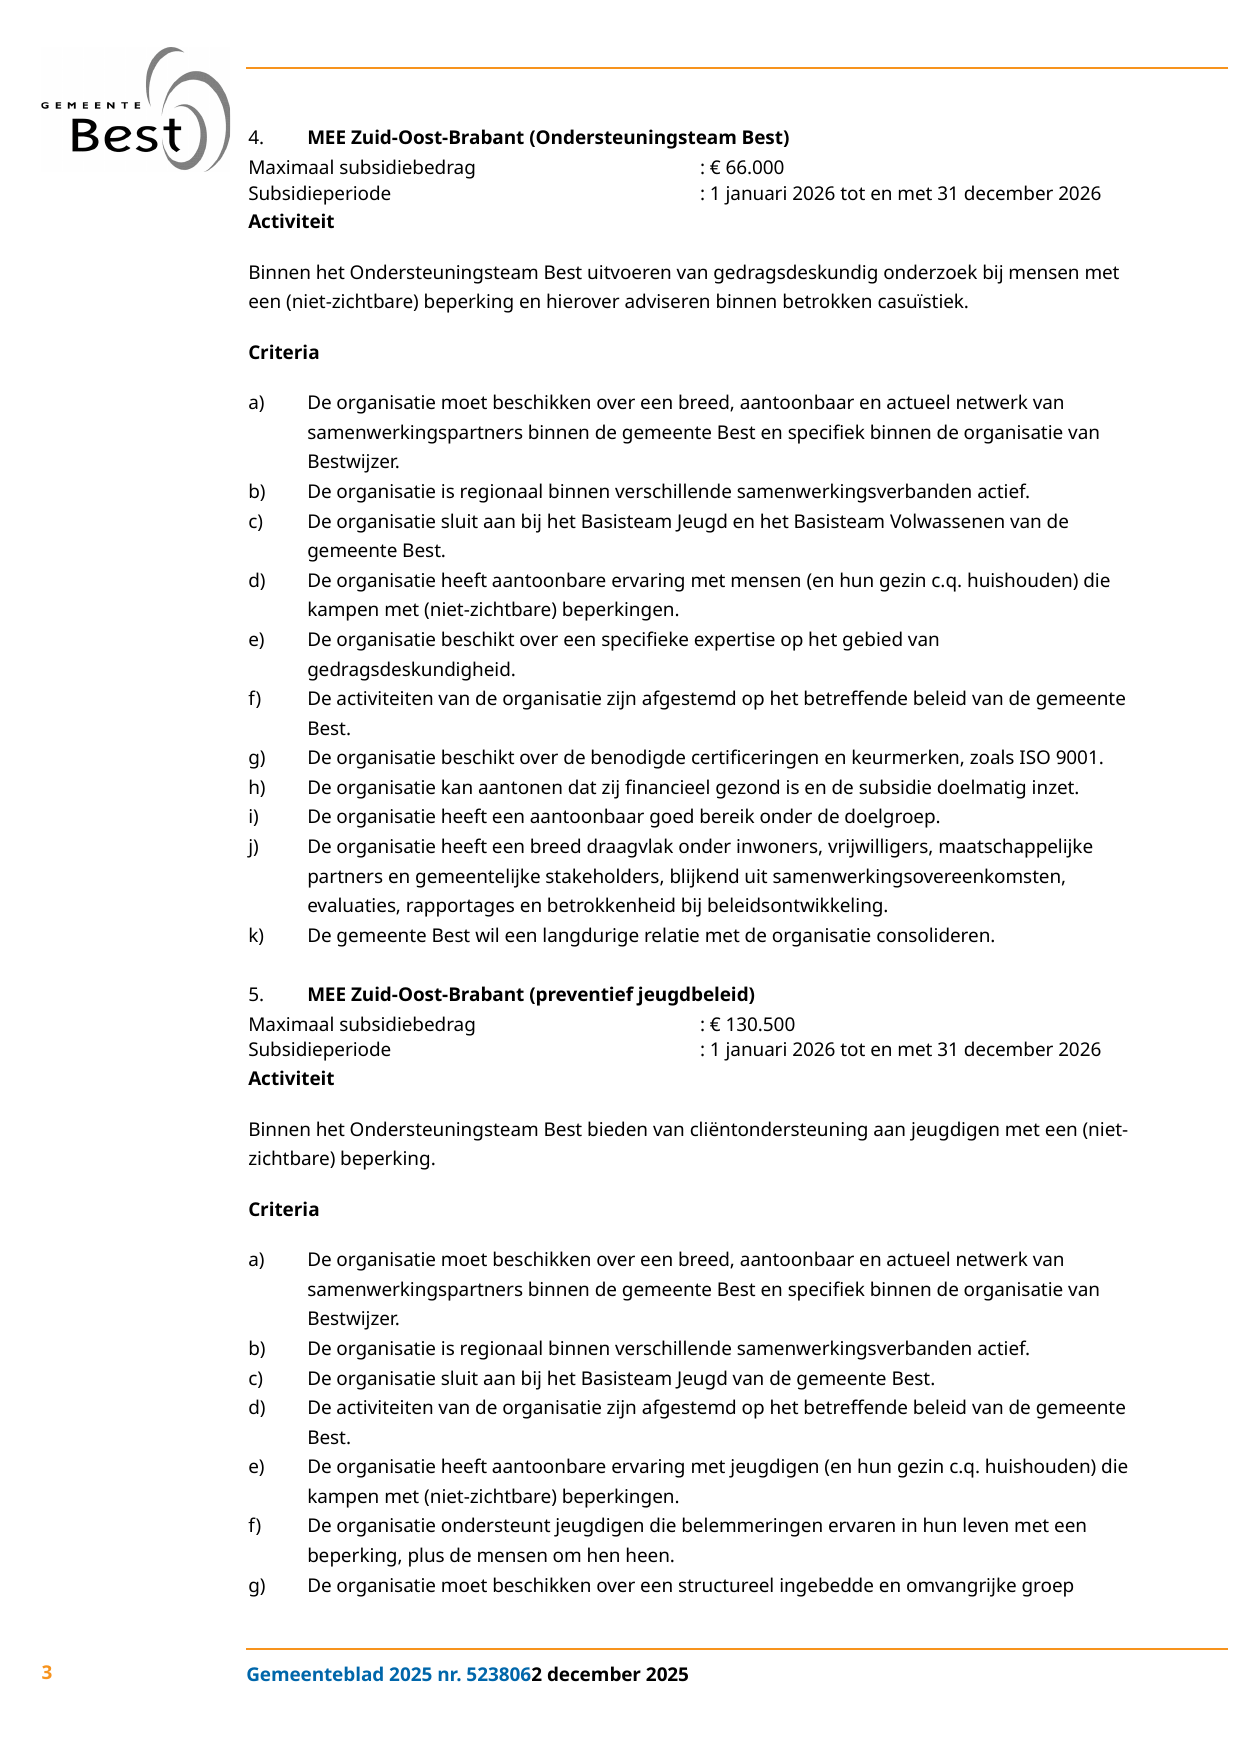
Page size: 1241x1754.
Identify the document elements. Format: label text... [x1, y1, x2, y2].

list De organisatie is regionaal binnen verschillende samenwerkingsverbanden actief. [248, 1335, 1152, 1361]
list De organisatie moet beschikken over een breed, aantoonbaar en actueel netwerk van samenwerkingspartners binnen de gemeente Best en specifiek binnen de organisatie van Bestwijzer. [248, 389, 1152, 474]
list De organisatie moet beschikken over een structureel ingebedde en omvangrijke groep [248, 1572, 1152, 1598]
table_header : € 130.500 [700, 1011, 1152, 1037]
picture [41, 47, 231, 172]
table_header Maximaal subsidiebedrag [248, 1011, 700, 1037]
list De organisatie kan aantonen dat zij financieel gezond is en de subsidie doelmatig inzet. [248, 774, 1152, 800]
table_cell : 1 januari 2026 tot en met 31 december 2026 [700, 1037, 1152, 1062]
list De organisatie sluit aan bij het Basisteam Jeugd van de gemeente Best. [248, 1365, 1152, 1391]
list De activiteiten van de organisatie zijn afgestemd op het betreffende beleid van de gemeente Best. [248, 685, 1152, 741]
table_cell Subsidieperiode [248, 1037, 700, 1062]
table_header Maximaal subsidiebedrag [248, 154, 700, 180]
table_cell Subsidieperiode [248, 180, 700, 206]
list De organisatie heeft een breed draagvlak onder inwoners, vrijwilligers, maatschappelijke partners en gemeentelijke stakeholders, blijkend uit samenwerkingsovereenkomsten, evaluaties, rapportages en betrokkenheid bij beleidsontwikkeling. [248, 833, 1152, 918]
text Activiteit [248, 209, 1152, 234]
text Criteria [248, 339, 1152, 365]
list De gemeente Best wil een langdurige relatie met de organisatie consolideren. [248, 922, 1152, 948]
list De organisatie beschikt over een specifieke expertise op het gebied van gedragsdeskundigheid. [248, 626, 1152, 682]
table_header : € 66.000 [700, 154, 1152, 180]
list De organisatie ondersteunt jeugdigen die belemmeringen ervaren in hun leven met een beperking, plus de mensen om hen heen. [248, 1513, 1152, 1568]
list De organisatie sluit aan bij het Basisteam Jeugd en het Basisteam Volwassenen van de gemeente Best. [248, 508, 1152, 563]
list MEE Zuid-Oost-Brabant (Ondersteuningsteam Best) [248, 124, 1152, 150]
table_cell : 1 januari 2026 tot en met 31 december 2026 [700, 180, 1152, 206]
list MEE Zuid-Oost-Brabant (preventief jeugdbeleid) [248, 981, 1152, 1007]
list De organisatie moet beschikken over een breed, aantoonbaar en actueel netwerk van samenwerkingspartners binnen de gemeente Best en specifiek binnen de organisatie van Bestwijzer. [248, 1246, 1152, 1331]
list De activiteiten van de organisatie zijn afgestemd op het betreffende beleid van de gemeente Best. [248, 1394, 1152, 1450]
text Criteria [248, 1196, 1152, 1222]
text Binnen het Ondersteuningsteam Best bieden van cliëntondersteuning aan jeugdigen met een (niet-zichtbare) beperking. [248, 1116, 1152, 1171]
text Binnen het Ondersteuningsteam Best uitvoeren van gedragsdeskundig onderzoek bij mensen met een (niet-zichtbare) beperking en hierover adviseren binnen betrokken casuïstiek. [248, 259, 1152, 314]
list De organisatie beschikt over de benodigde certificeringen en keurmerken, zoals ISO 9001. [248, 744, 1152, 770]
list De organisatie heeft een aantoonbaar goed bereik onder de doelgroep. [248, 804, 1152, 829]
text Activiteit [248, 1066, 1152, 1091]
list De organisatie heeft aantoonbare ervaring met mensen (en hun gezin c.q. huishouden) die kampen met (niet-zichtbare) beperkingen. [248, 567, 1152, 622]
list De organisatie heeft aantoonbare ervaring met jeugdigen (en hun gezin c.q. huishouden) die kampen met (niet-zichtbare) beperkingen. [248, 1453, 1152, 1509]
list De organisatie is regionaal binnen verschillende samenwerkingsverbanden actief. [248, 478, 1152, 504]
